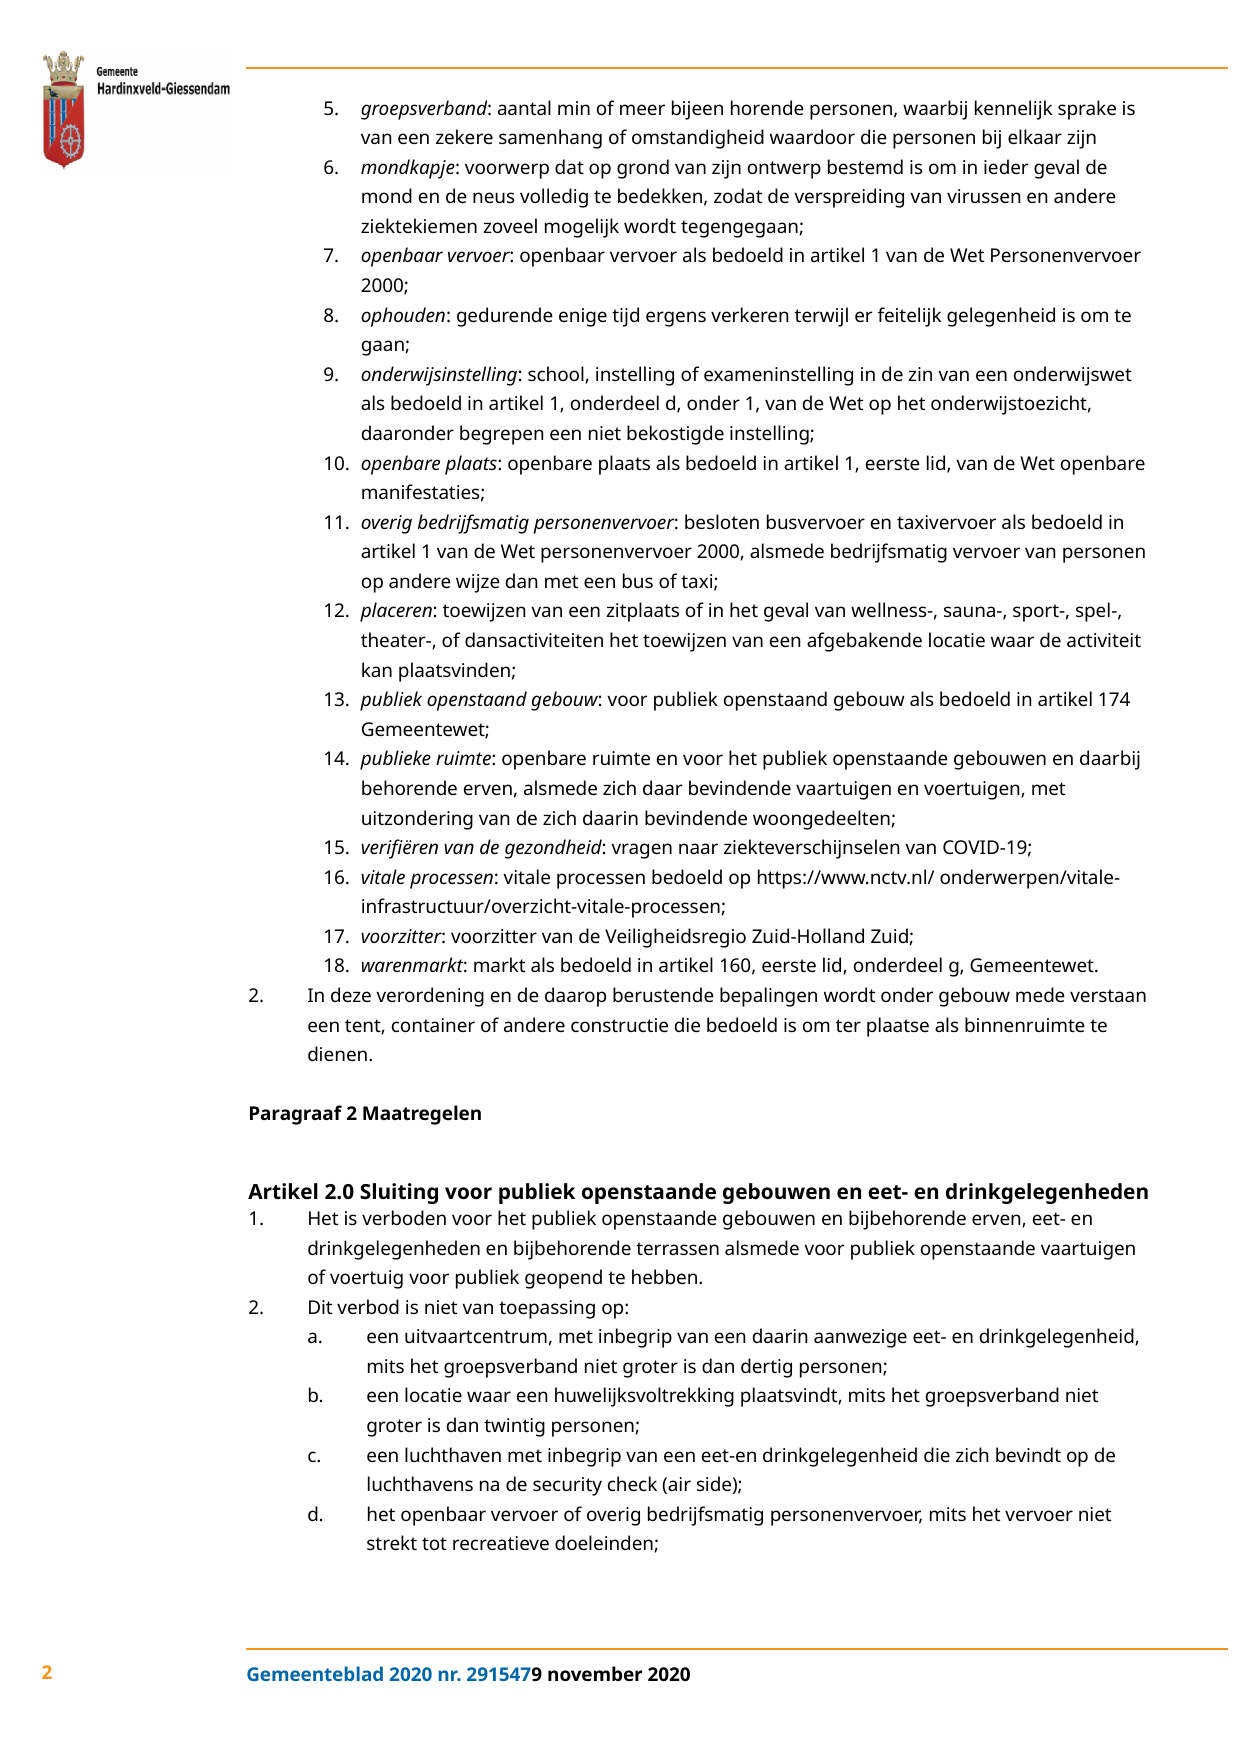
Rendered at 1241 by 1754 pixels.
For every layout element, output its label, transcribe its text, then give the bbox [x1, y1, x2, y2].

list openbaar vervoer: openbaar vervoer als bedoeld in artikel 1 van de Wet Personenvervoer 2000; [323, 243, 1152, 298]
list groepsverband: aantal min of meer bijeen horende personen, waarbij kennelijk sprake is van een zekere samenhang of omstandigheid waardoor die personen bij elkaar zijn [323, 95, 1152, 150]
list Het is verboden voor het publiek openstaande gebouwen en bijbehorende erven, eet- en drinkgelegenheden en bijbehorende terrassen alsmede voor publiek openstaande vaartuigen of voertuig voor publiek geopend te hebben. [248, 1205, 1152, 1290]
list placeren: toewijzen van een zitplaats of in het geval van wellness-, sauna-, sport-, spel-, theater-, of dansactiviteiten het toewijzen van een afgebakende locatie waar de activiteit kan plaatsvinden; [323, 598, 1152, 683]
list Dit verbod is niet van toepassing op: [248, 1294, 1152, 1320]
list voorzitter: voorzitter van de Veiligheidsregio Zuid-Holland Zuid; [323, 923, 1152, 949]
list overig bedrijfsmatig personenvervoer: besloten busvervoer en taxivervoer als bedoeld in artikel 1 van de Wet personenvervoer 2000, alsmede bedrijfsmatig vervoer van personen op andere wijze dan met een bus of taxi; [323, 509, 1152, 594]
list openbare plaats: openbare plaats als bedoeld in artikel 1, eerste lid, van de Wet openbare manifestaties; [323, 450, 1152, 505]
text Artikel 2.0 Sluiting voor publiek openstaande gebouwen en eet- en drinkgelegenheden [248, 1177, 1152, 1205]
list het openbaar vervoer of overig bedrijfsmatig personenvervoer, mits het vervoer niet strekt tot recreatieve doeleinden; [307, 1501, 1152, 1556]
list een locatie waar een huwelijksvoltrekking plaatsvindt, mits het groepsverband niet groter is dan twintig personen; [307, 1383, 1152, 1438]
list ophouden: gedurende enige tijd ergens verkeren terwijl er feitelijk gelegenheid is om te gaan; [323, 302, 1152, 357]
list verifiëren van de gezondheid: vragen naar ziekteverschijnselen van COVID-19; [323, 834, 1152, 860]
list een luchthaven met inbegrip van een eet-en drinkgelegenheid die zich bevindt op de luchthavens na de security check (air side); [307, 1442, 1152, 1497]
list een uitvaartcentrum, met inbegrip van een daarin aanwezige eet- en drinkgelegenheid, mits het groepsverband niet groter is dan dertig personen; [307, 1323, 1152, 1379]
picture [41, 47, 231, 172]
list mondkapje: voorwerp dat op grond van zijn ontwerp bestemd is om in ieder geval de mond en de neus volledig te bedekken, zodat de verspreiding van virussen en andere ziektekiemen zoveel mogelijk wordt tegengegaan; [323, 154, 1152, 239]
list vitale processen: vitale processen bedoeld op https://www.nctv.nl/ onderwerpen/vitale-infrastructuur/overzicht-vitale-processen; [323, 864, 1152, 919]
list publiek openstaand gebouw: voor publiek openstaand gebouw als bedoeld in artikel 174 Gemeentewet; [323, 686, 1152, 742]
list publieke ruimte: openbare ruimte en voor het publiek openstaande gebouwen en daarbij behorende erven, alsmede zich daar bevindende vaartuigen en voertuigen, met uitzondering van de zich daarin bevindende woongedeelten; [323, 746, 1152, 831]
list warenmarkt: markt als bedoeld in artikel 160, eerste lid, onderdeel g, Gemeentewet. [323, 953, 1152, 978]
list onderwijsinstelling: school, instelling of exameninstelling in de zin van een onderwijswet als bedoeld in artikel 1, onderdeel d, onder 1, van de Wet op het onderwijstoezicht, daaronder begrepen een niet bekostigde instelling; [323, 361, 1152, 446]
text Paragraaf 2 Maatregelen [248, 1101, 1152, 1126]
list In deze verordening en de daarop berustende bepalingen wordt onder gebouw mede verstaan een tent, container of andere constructie die bedoeld is om ter plaatse als binnenruimte te dienen. [248, 982, 1152, 1067]
